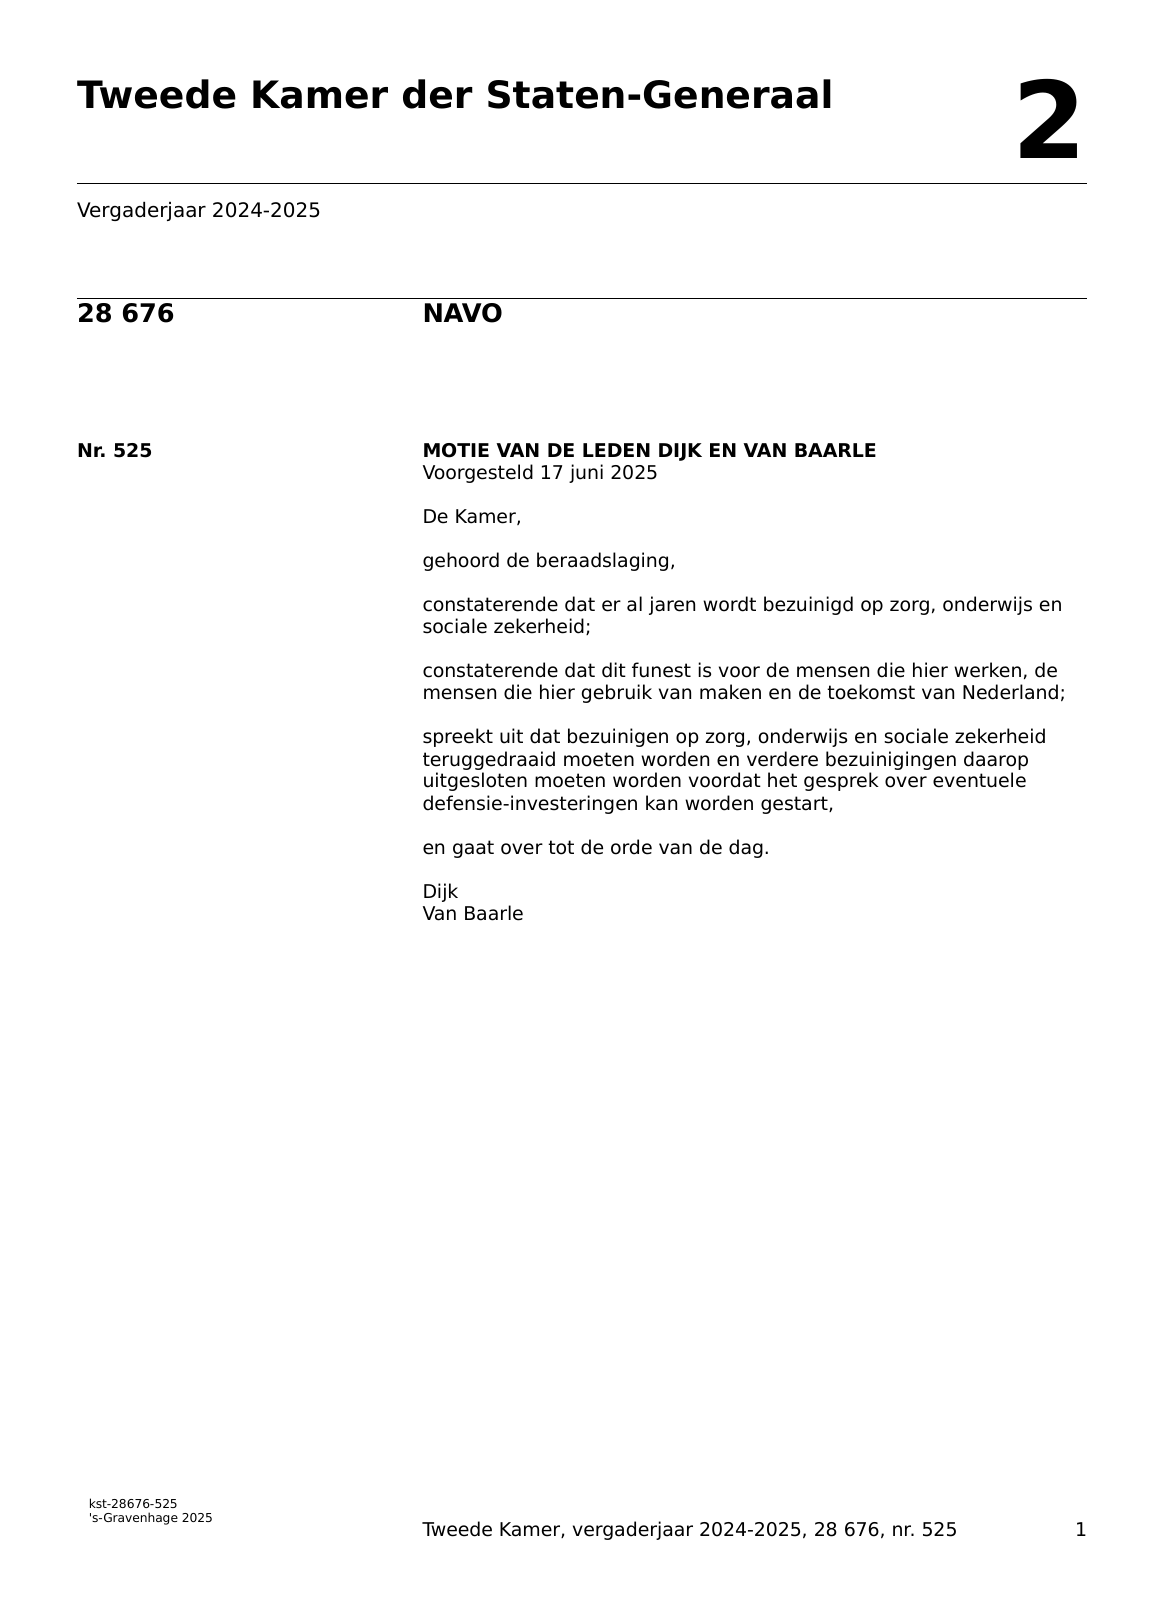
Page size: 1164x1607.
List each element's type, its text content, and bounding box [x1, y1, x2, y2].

text spreekt uit dat bezuinigen op zorg, onderwijs en sociale zekerheid teruggedraaid moeten worden en verdere bezuinigingen daarop uitgesloten moeten worden voordat het gesprek over eventuele defensie-investeringen kan worden gestart, [422, 726, 1087, 814]
text kst-28676-525 [88, 1497, 323, 1511]
text Voorgesteld 17 juni 2025 [422, 462, 1087, 484]
table_cell Vergaderjaar 2024-2025 [77, 184, 1087, 298]
text gehoord de beraadslaging, [422, 550, 1087, 572]
text 's-Gravenhage 2025 [88, 1511, 323, 1525]
text en gaat over tot de orde van de dag. [422, 837, 1087, 858]
text constaterende dat dit funest is voor de mensen die hier werken, de mensen die hier gebruik van maken en de toekomst van Nederland; [422, 660, 1087, 704]
text De Kamer, [422, 506, 1087, 528]
table_header 2 [886, 59, 1087, 183]
table_header Tweede Kamer der Staten-Generaal [77, 59, 886, 183]
text Van Baarle [422, 903, 1087, 925]
subtitle Nr. 525 MOTIE VAN DE LEDEN DIJK EN VAN BAARLE [77, 440, 1087, 462]
text Dijk [422, 881, 1087, 903]
subtitle 28 676 NAVO [77, 299, 1087, 329]
text constaterende dat er al jaren wordt bezuinigd op zorg, onderwijs en sociale zekerheid; [422, 594, 1087, 638]
